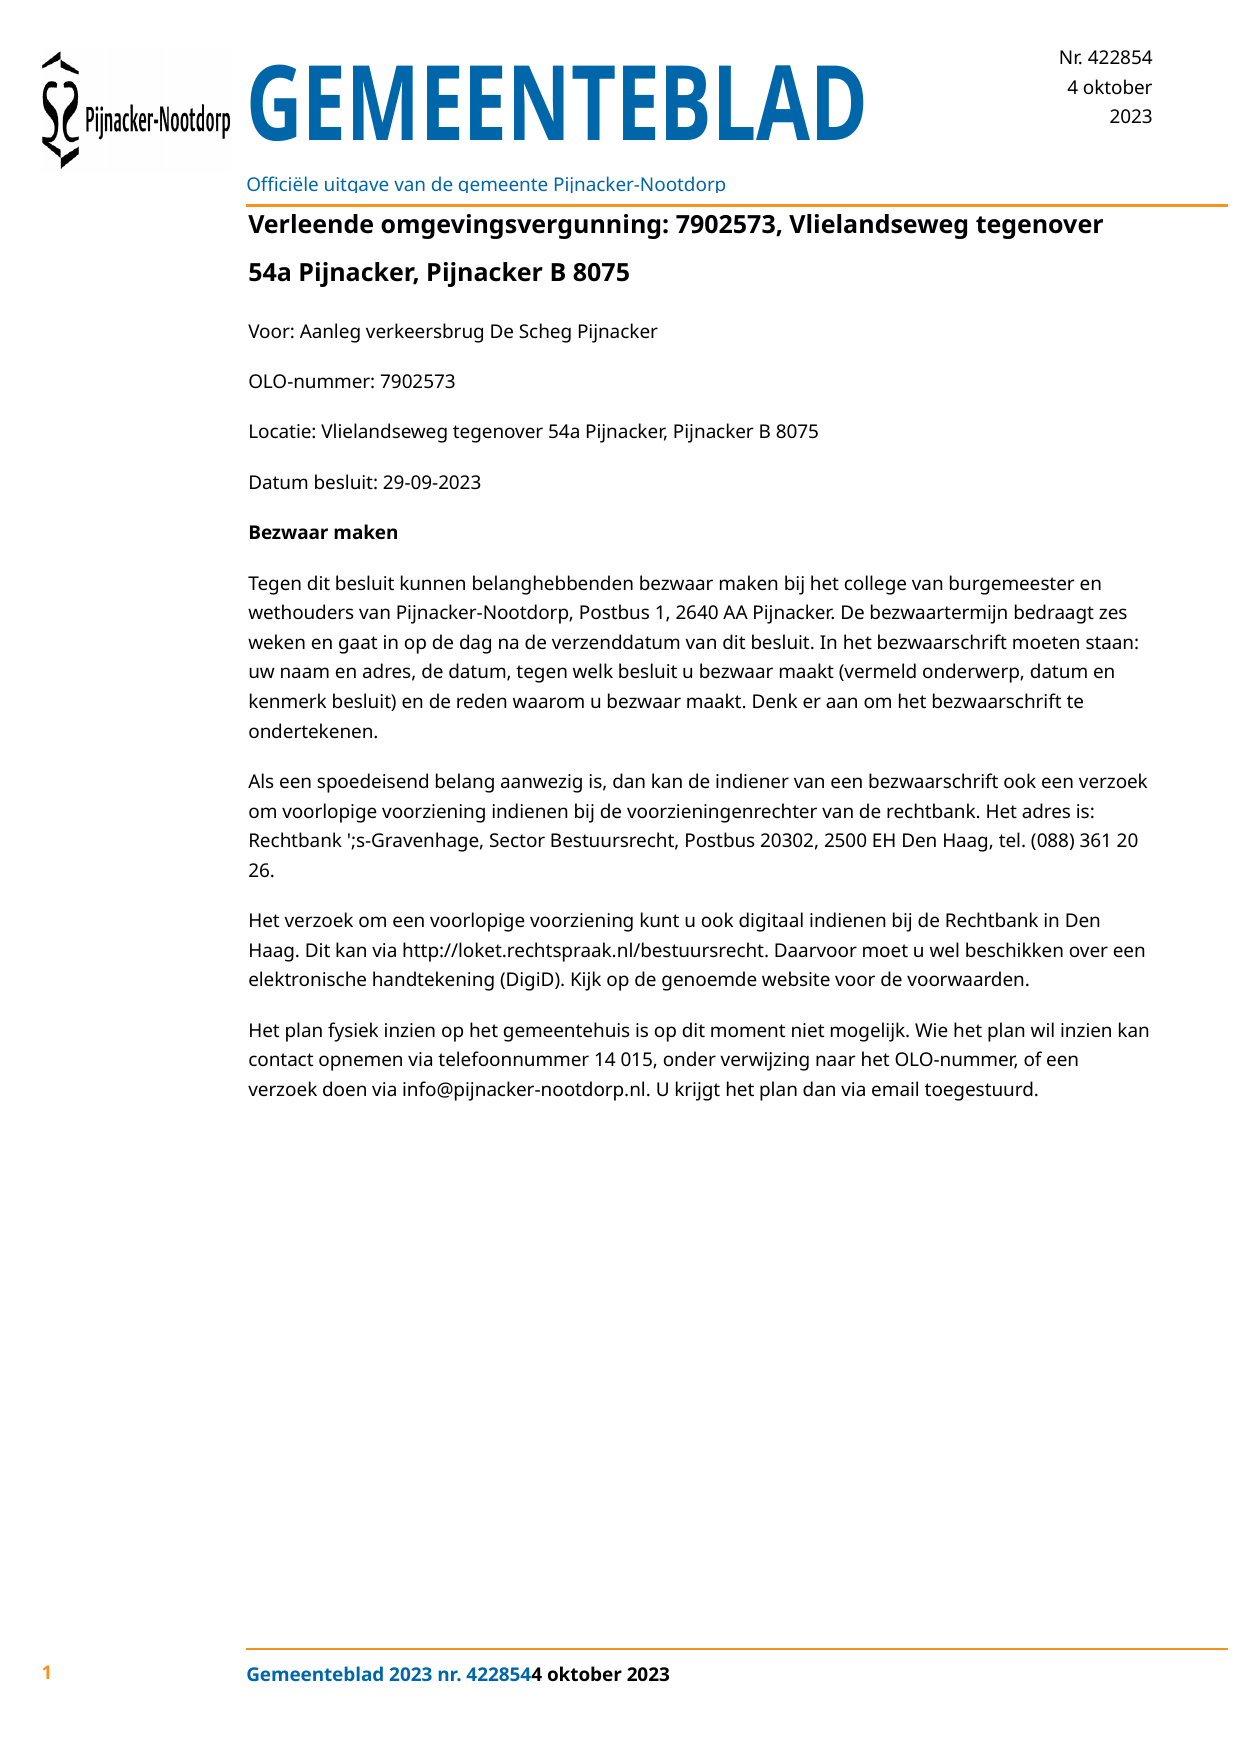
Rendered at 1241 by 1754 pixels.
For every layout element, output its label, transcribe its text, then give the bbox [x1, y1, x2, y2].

text Het verzoek om een voorlopige voorziening kunt u ook digitaal indienen bij de Rechtbank in Den Haag. Dit kan via http://loket.rechtspraak.nl/bestuursrecht. Daarvoor moet u wel beschikken over een elektronische handtekening (DigiD). Kijk op de genoemde website voor de voorwaarden. [248, 907, 1152, 992]
text Bezwaar maken [248, 519, 1152, 545]
text Voor: Aanleg verkeersbrug De Scheg Pijnacker [248, 318, 1152, 344]
text Verleende omgevingsvergunning: 7902573, Vlielandseweg tegenover 54a Pijnacker, Pijnacker B 8075 [248, 207, 1152, 288]
text Tegen dit besluit kunnen belanghebbenden bezwaar maken bij het college van burgemeester en wethouders van Pijnacker-Nootdorp, Postbus 1, 2640 AA Pijnacker. De bezwaartermijn bedraagt zes weken en gaat in op de dag na de verzenddatum van dit besluit. In het bezwaarschrift moeten staan: uw naam en adres, de datum, tegen welk besluit u bezwaar maakt (vermeld onderwerp, datum en kenmerk besluit) en de reden waarom u bezwaar maakt. Denk er aan om het bezwaarschrift te ondertekenen. [248, 570, 1152, 744]
text Het plan fysiek inzien op het gemeentehuis is op dit moment niet mogelijk. Wie het plan wil inzien kan contact opnemen via telefoonnummer 14 015, onder verwijzing naar het OLO-nummer, of een verzoek doen via info@pijnacker-nootdorp.nl. U krijgt het plan dan via email toegestuurd. [248, 1017, 1152, 1102]
text OLO-nummer: 7902573 [248, 368, 1152, 394]
text Als een spoedeisend belang aanwezig is, dan kan de indiener van een bezwaarschrift ook een verzoek om voorlopige voorziening indienen bij de voorzieningenrechter van de rechtbank. Het adres is: Rechtbank ';s-Gravenhage, Sector Bestuursrecht, Postbus 20302, 2500 EH Den Haag, tel. (088) 361 20 26. [248, 768, 1152, 883]
text Datum besluit: 29-09-2023 [248, 469, 1152, 495]
text Locatie: Vlielandseweg tegenover 54a Pijnacker, Pijnacker B 8075 [248, 419, 1152, 444]
picture [41, 47, 231, 172]
